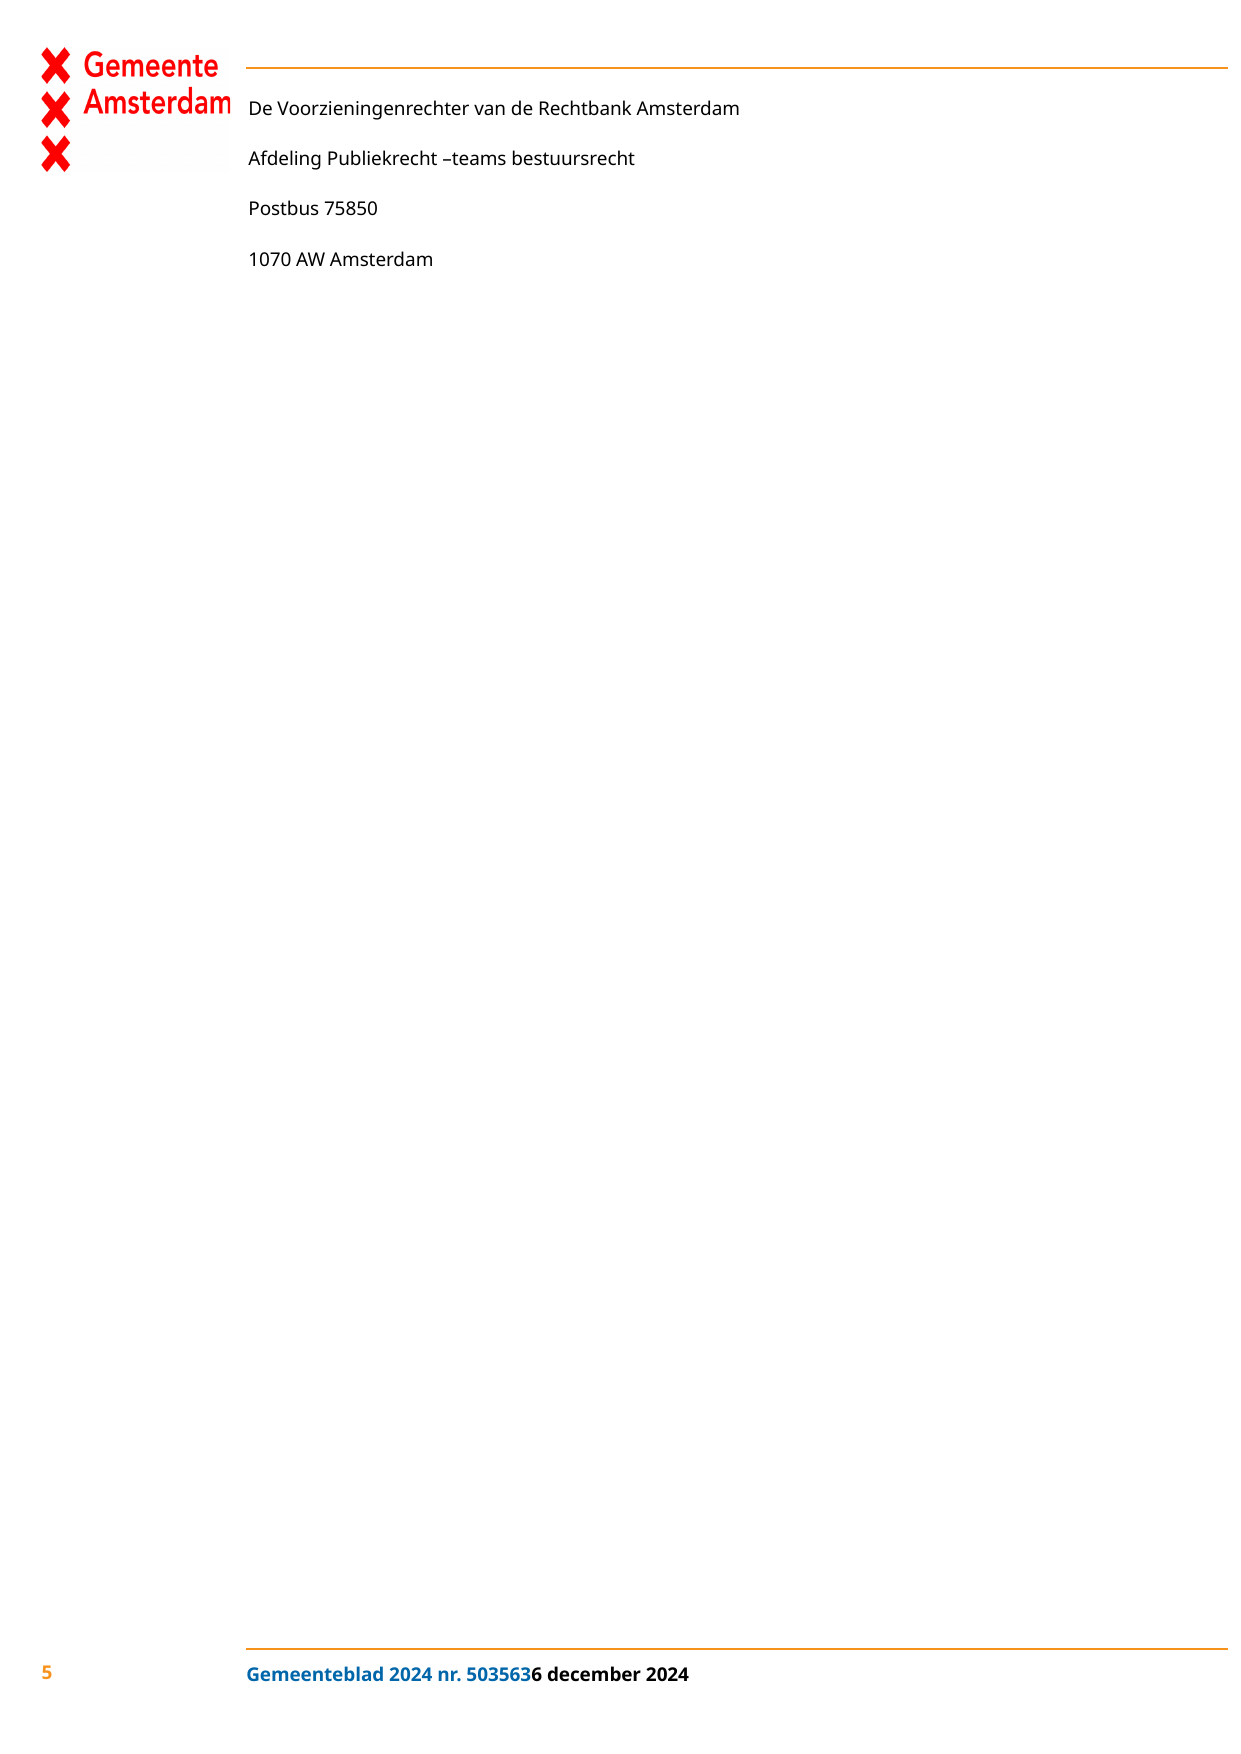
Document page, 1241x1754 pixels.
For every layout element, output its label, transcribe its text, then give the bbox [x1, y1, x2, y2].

picture [41, 47, 231, 172]
text De Voorzieningenrechter van de Rechtbank Amsterdam [248, 95, 1152, 121]
text Postbus 75850 [248, 196, 1152, 221]
text Afdeling Publiekrecht –teams bestuursrecht [248, 145, 1152, 171]
text 1070 AW Amsterdam [248, 246, 1152, 272]
